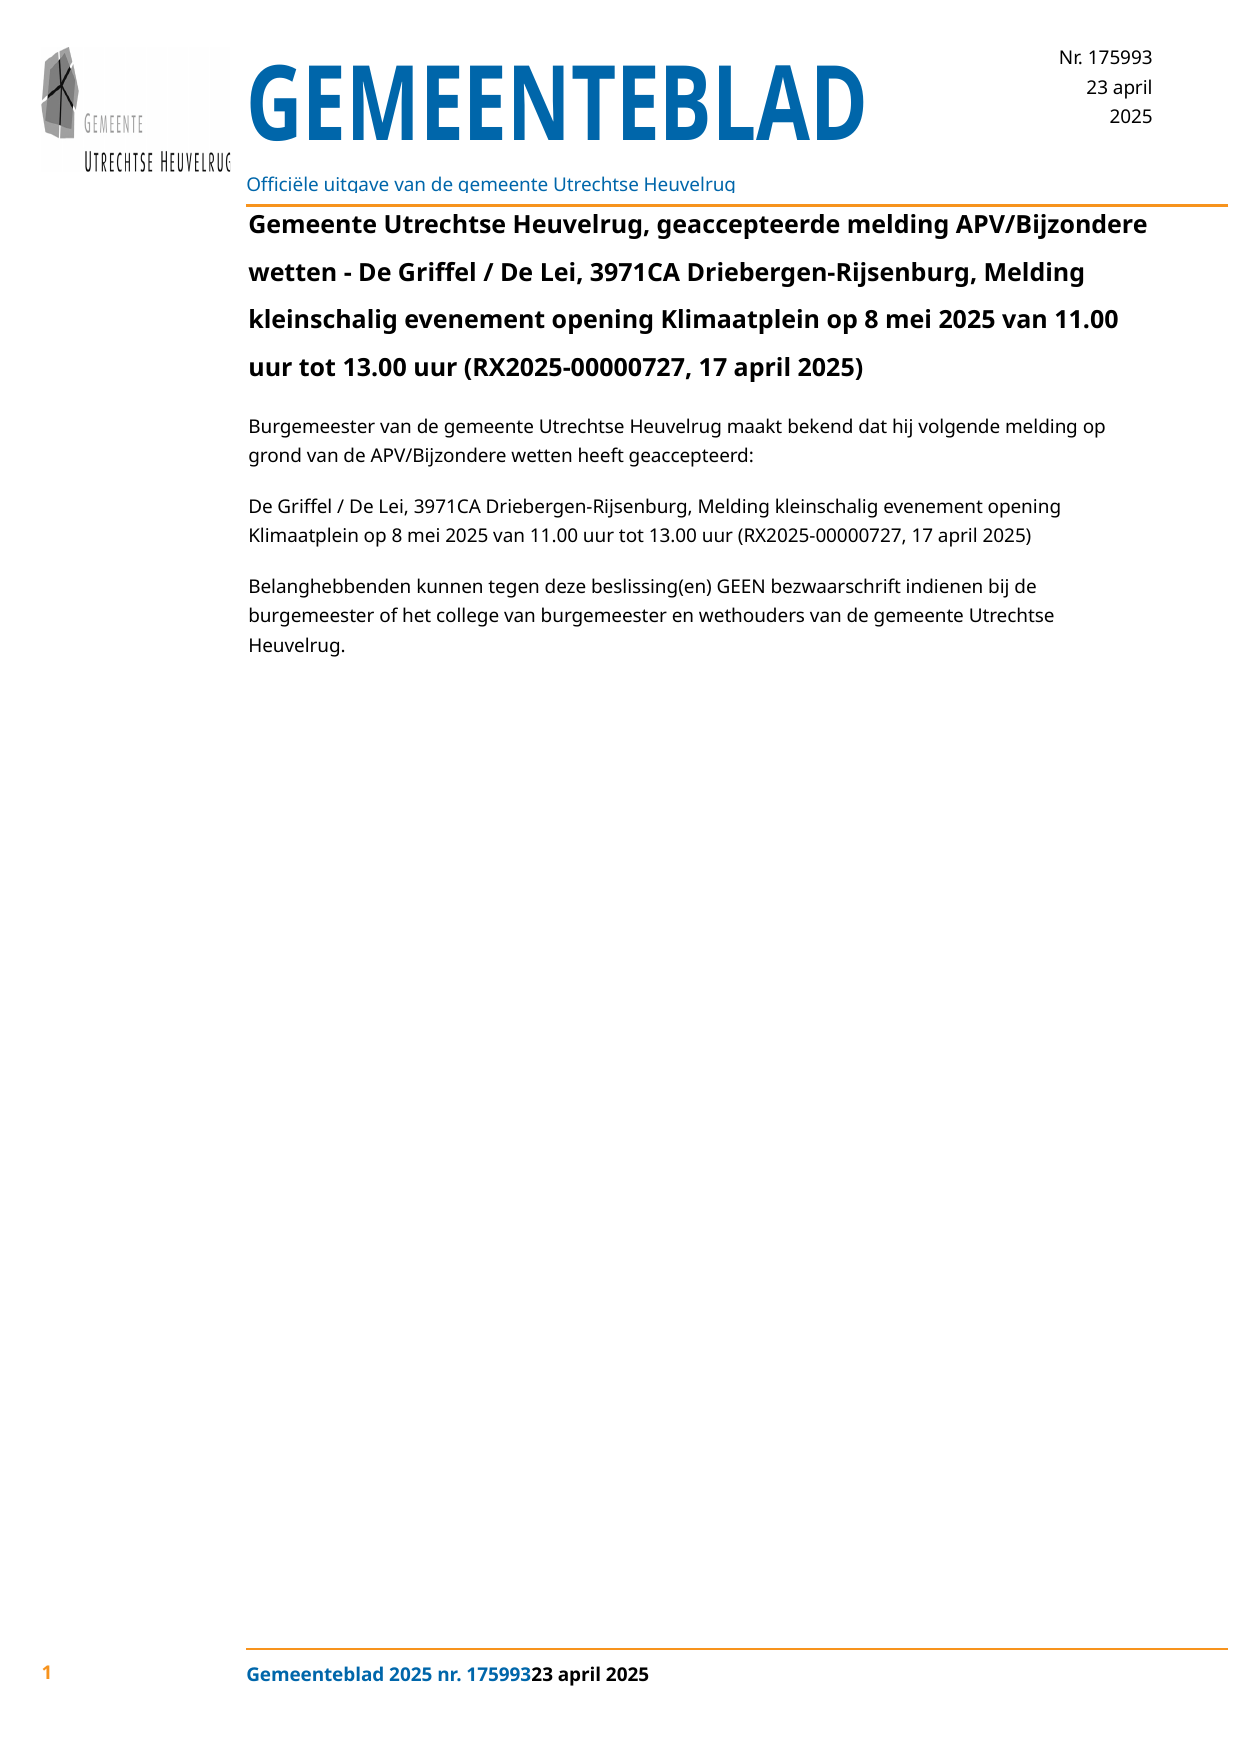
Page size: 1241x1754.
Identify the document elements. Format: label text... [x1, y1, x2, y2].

text Gemeente Utrechtse Heuvelrug, geaccepteerde melding APV/Bijzondere wetten - De Griffel / De Lei, 3971CA Driebergen-Rijsenburg, Melding kleinschalig evenement opening Klimaatplein op 8 mei 2025 van 11.00 uur tot 13.00 uur (RX2025-00000727, 17 april 2025) [248, 207, 1152, 384]
text Belanghebbenden kunnen tegen deze beslissing(en) GEEN bezwaarschrift indienen bij de burgemeester of het college van burgemeester en wethouders van de gemeente Utrechtse Heuvelrug. [248, 573, 1152, 658]
text De Griffel / De Lei, 3971CA Driebergen-Rijsenburg, Melding kleinschalig evenement opening Klimaatplein op 8 mei 2025 van 11.00 uur tot 13.00 uur (RX2025-00000727, 17 april 2025) [248, 493, 1152, 548]
text Burgemeester van de gemeente Utrechtse Heuvelrug maakt bekend dat hij volgende melding op grond van de APV/Bijzondere wetten heeft geaccepteerd: [248, 413, 1152, 468]
picture [41, 47, 231, 172]
